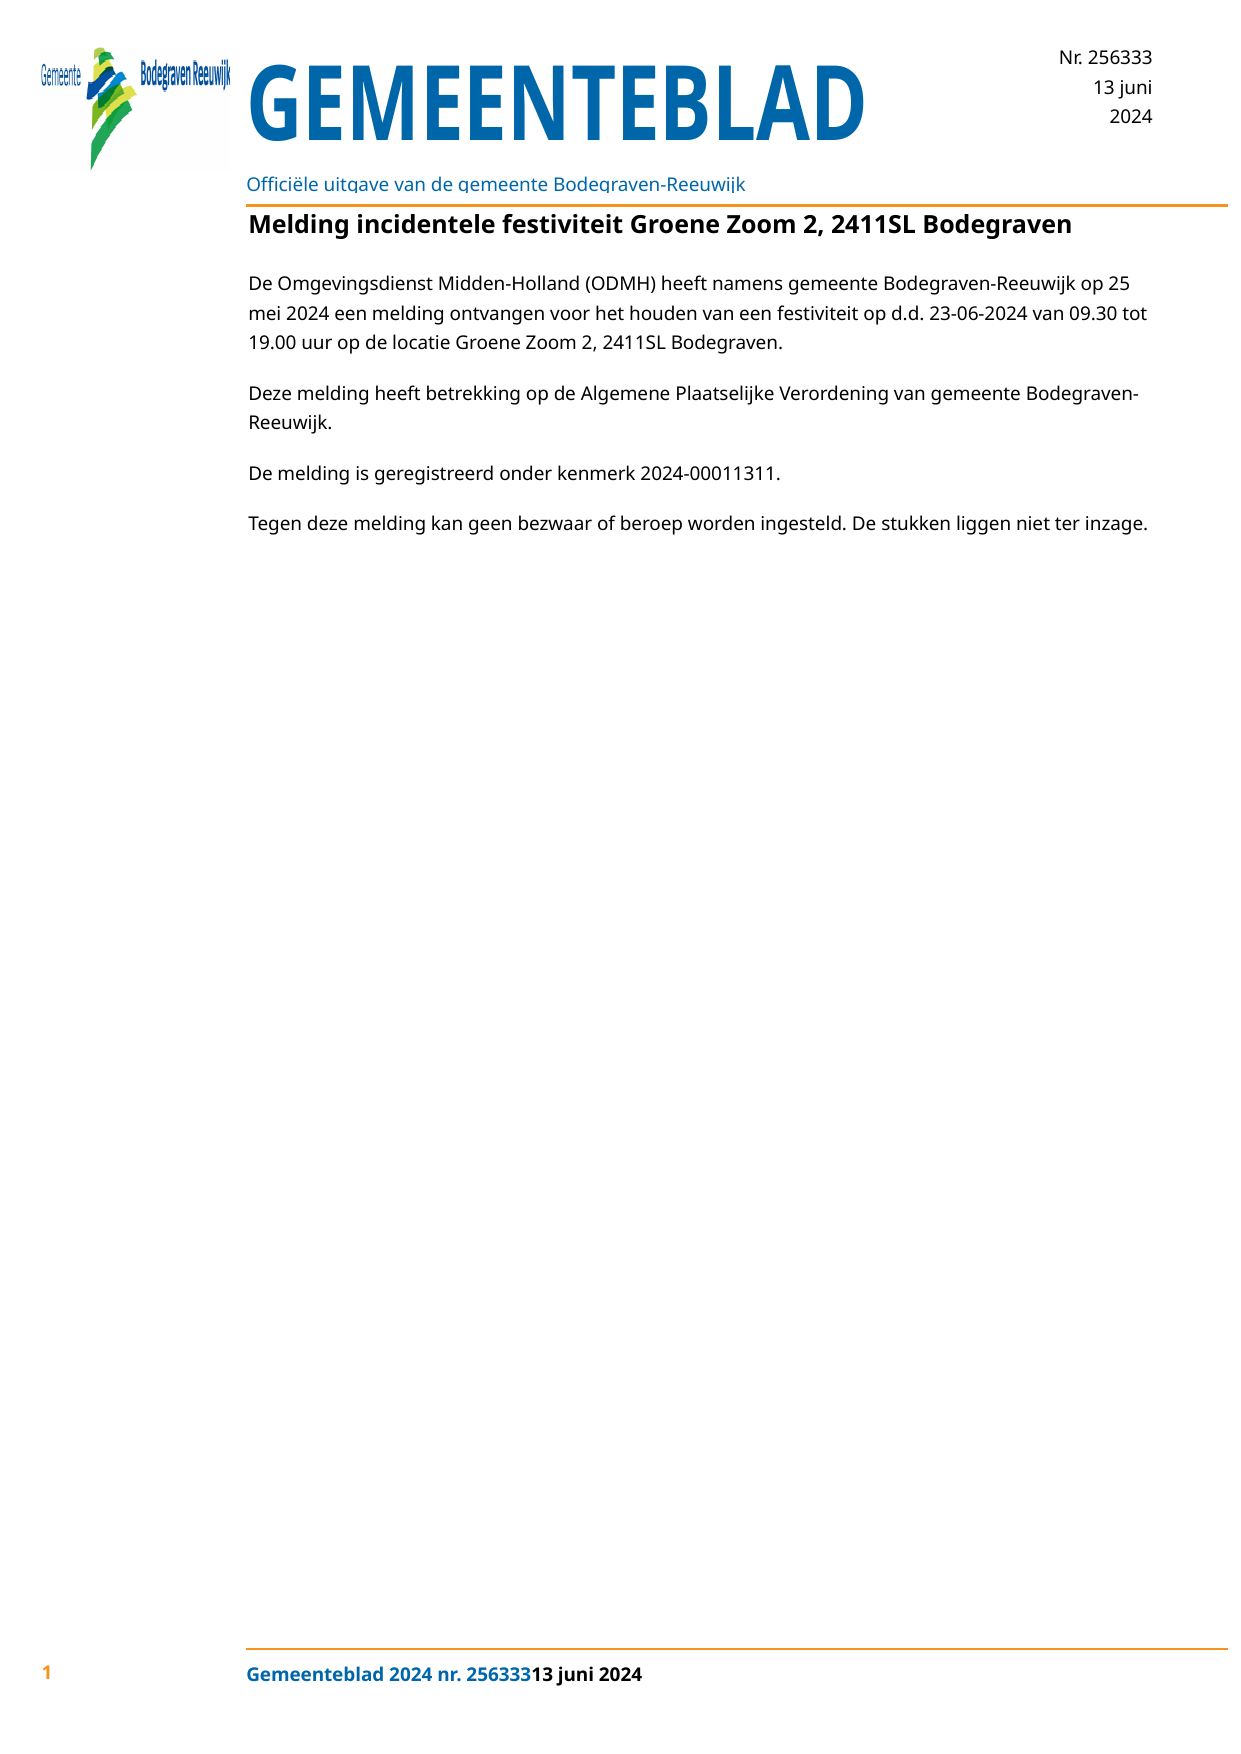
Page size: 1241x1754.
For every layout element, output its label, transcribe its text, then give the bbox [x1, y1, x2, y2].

picture [41, 47, 231, 172]
text Melding incidentele festiviteit Groene Zoom 2, 2411SL Bodegraven [248, 207, 1152, 241]
text De melding is geregistreerd onder kenmerk 2024-00011311. [248, 460, 1152, 486]
text Deze melding heeft betrekking op de Algemene Plaatselijke Verordening van gemeente Bodegraven-Reeuwijk. [248, 380, 1152, 435]
text De Omgevingsdienst Midden-Holland (ODMH) heeft namens gemeente Bodegraven-Reeuwijk op 25 mei 2024 een melding ontvangen voor het houden van een festiviteit op d.d. 23-06-2024 van 09.30 tot 19.00 uur op de locatie Groene Zoom 2, 2411SL Bodegraven. [248, 270, 1152, 355]
text Tegen deze melding kan geen bezwaar of beroep worden ingesteld. De stukken liggen niet ter inzage. [248, 510, 1152, 536]
